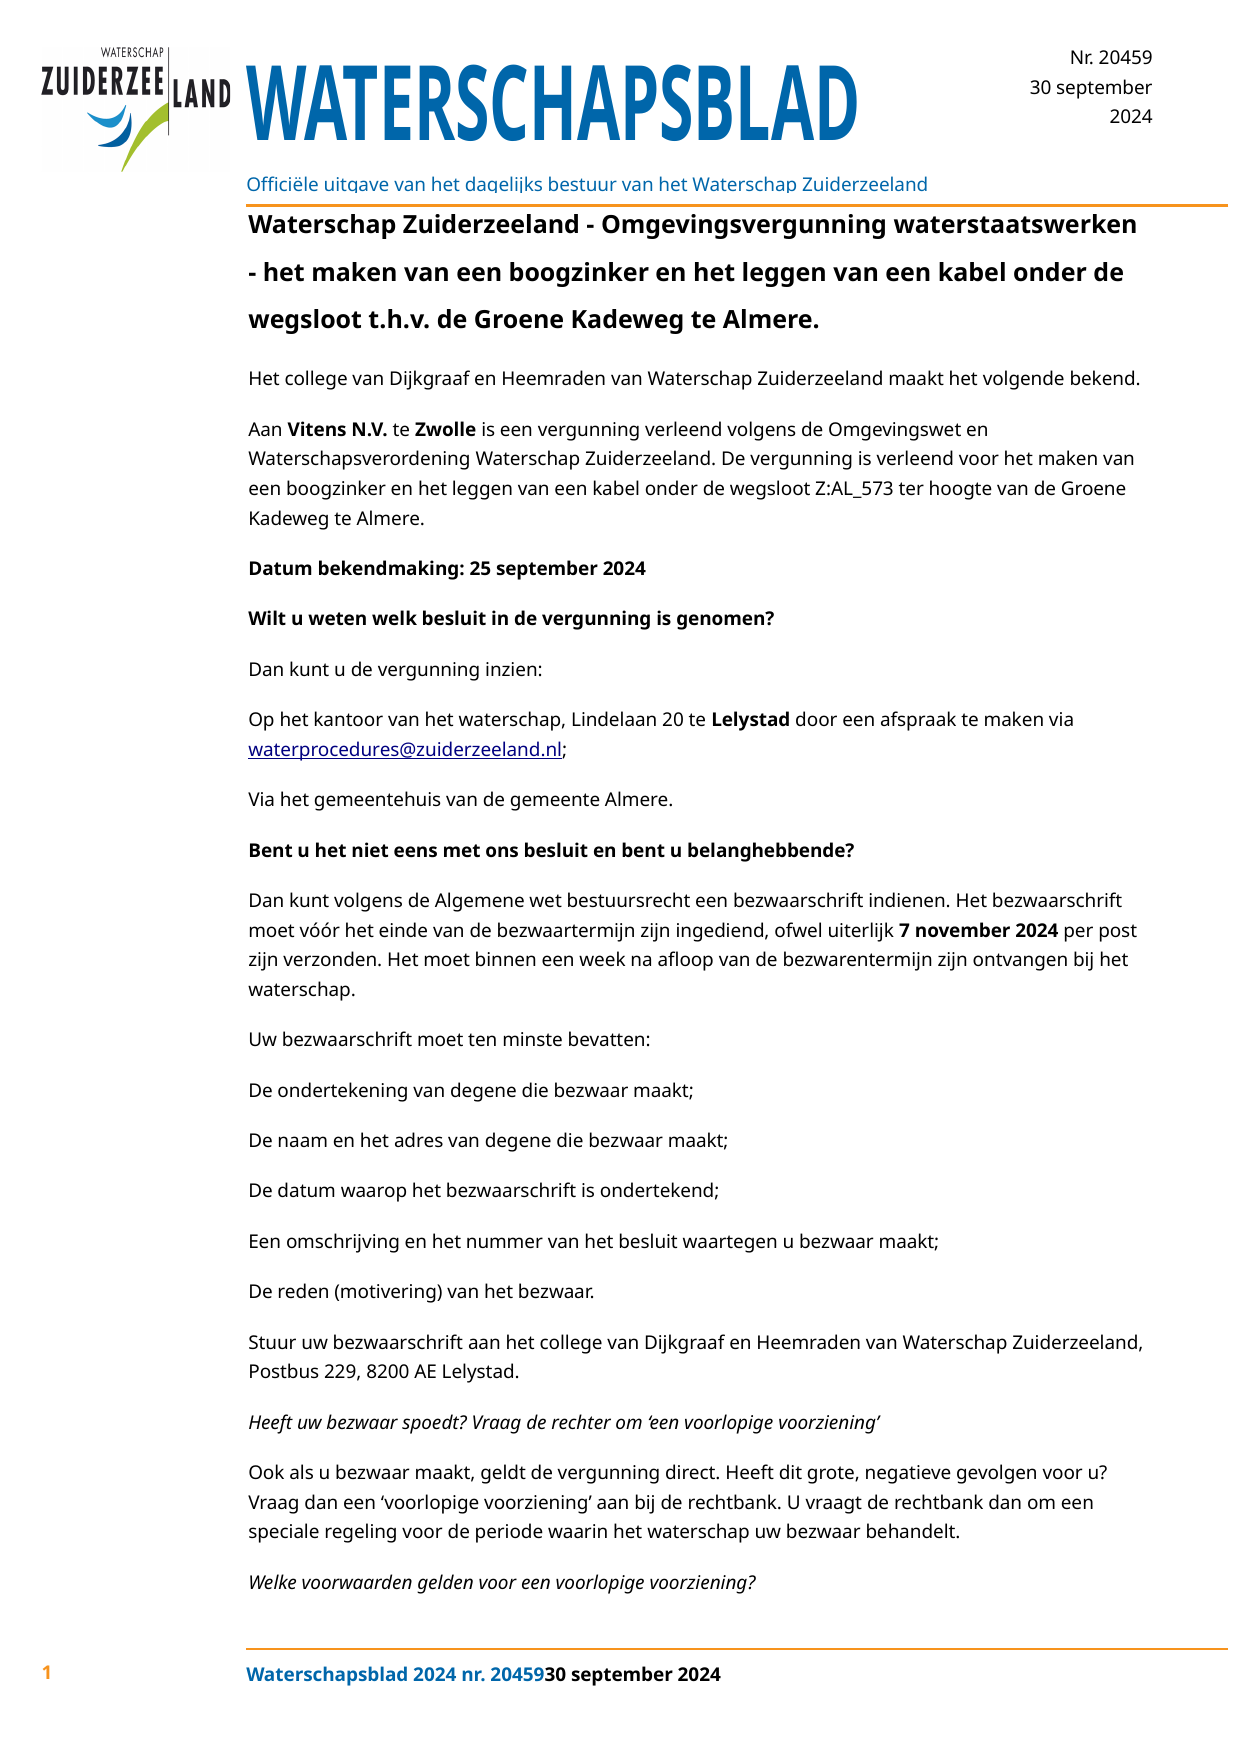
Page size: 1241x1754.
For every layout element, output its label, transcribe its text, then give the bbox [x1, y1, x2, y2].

text Uw bezwaarschrift moet ten minste bevatten: [248, 1026, 1152, 1052]
text Wilt u weten welk besluit in de vergunning is genomen? [248, 606, 1152, 631]
text Bent u het niet eens met ons besluit en bent u belanghebbende? [248, 837, 1152, 862]
text Stuur uw bezwaarschrift aan het college van Dijkgraaf en Heemraden van Waterschap Zuiderzeeland, Postbus 229, 8200 AE Lelystad. [248, 1329, 1152, 1384]
text De ondertekening van degene die bezwaar maakt; [248, 1077, 1152, 1102]
text Via het gemeentehuis van de gemeente Almere. [248, 786, 1152, 812]
text Op het kantoor van het waterschap, Lindelaan 20 te Lelystad door een afspraak te maken via waterprocedures@zuiderzeeland.nl; [248, 706, 1152, 762]
text Datum bekendmaking: 25 september 2024 [248, 555, 1152, 581]
text Aan Vitens N.V. te Zwolle is een vergunning verleend volgens de Omgevingswet en Waterschapsverordening Waterschap Zuiderzeeland. De vergunning is verleend voor het maken van een boogzinker en het leggen van een kabel onder de wegsloot Z:AL_573 ter hoogte van de Groene Kadeweg te Almere. [248, 416, 1152, 530]
text De datum waarop het bezwaarschrift is ondertekend; [248, 1178, 1152, 1203]
text Dan kunt u de vergunning inzien: [248, 656, 1152, 682]
picture [41, 47, 231, 172]
text De naam en het adres van degene die bezwaar maakt; [248, 1127, 1152, 1153]
text Waterschap Zuiderzeeland - Omgevingsvergunning waterstaatswerken - het maken van een boogzinker en het leggen van een kabel onder de wegsloot t.h.v. de Groene Kadeweg te Almere. [248, 207, 1152, 336]
text Een omschrijving en het nummer van het besluit waartegen u bezwaar maakt; [248, 1228, 1152, 1254]
text De reden (motivering) van het bezwaar. [248, 1278, 1152, 1304]
text Ook als u bezwaar maakt, geldt de vergunning direct. Heeft dit grote, negatieve gevolgen voor u? Vraag dan een ‘voorlopige voorziening’ aan bij de rechtbank. U vraagt de rechtbank dan om een speciale regeling voor de periode waarin het waterschap uw bezwaar behandelt. [248, 1459, 1152, 1544]
text Heeft uw bezwaar spoedt? Vraag de rechter om ‘een voorlopige voorziening’ [248, 1409, 1152, 1434]
text Het college van Dijkgraaf en Heemraden van Waterschap Zuiderzeeland maakt het volgende bekend. [248, 366, 1152, 391]
text Dan kunt volgens de Algemene wet bestuursrecht een bezwaarschrift indienen. Het bezwaarschrift moet vóór het einde van de bezwaartermijn zijn ingediend, ofwel uiterlijk 7 november 2024 per post zijn verzonden. Het moet binnen een week na afloop van de bezwarentermijn zijn ontvangen bij het waterschap. [248, 887, 1152, 1002]
text Welke voorwaarden gelden voor een voorlopige voorziening? [248, 1569, 1152, 1594]
